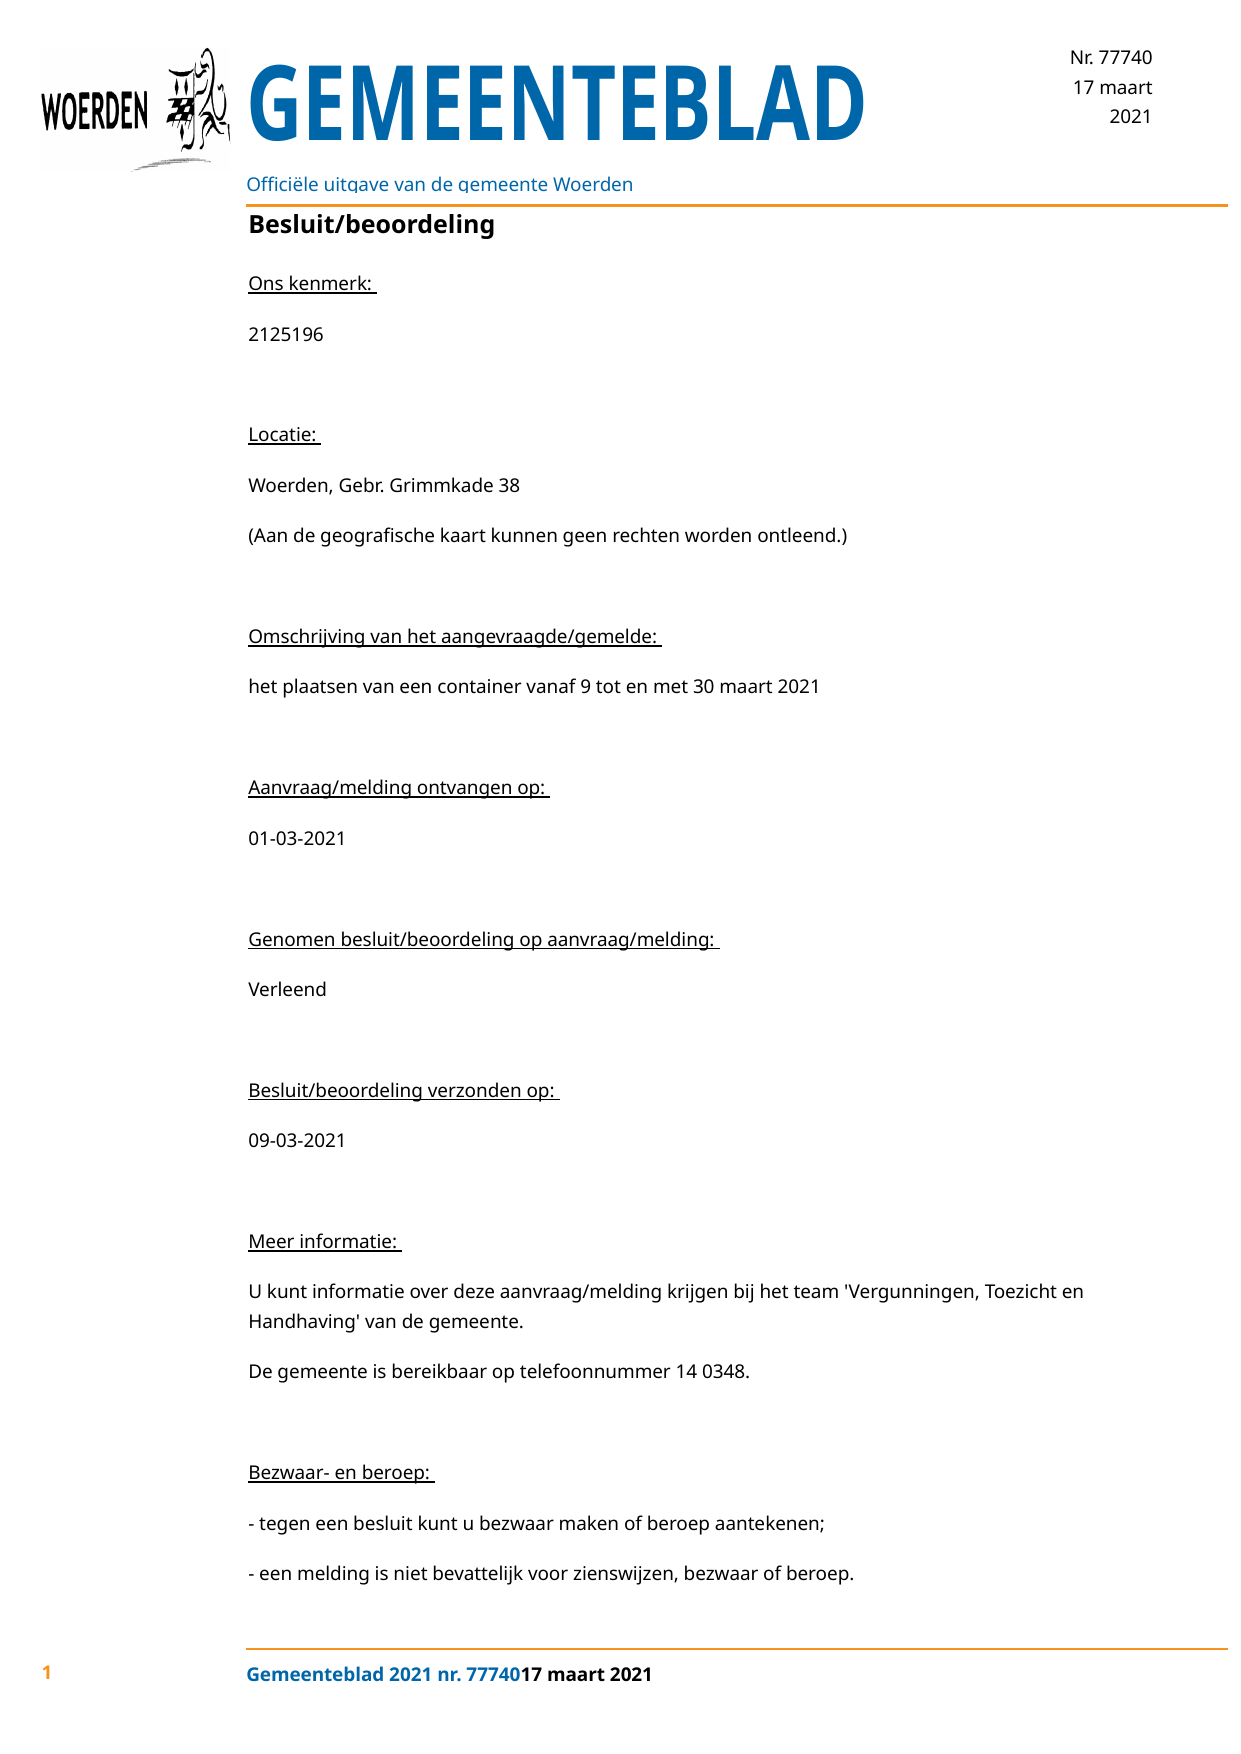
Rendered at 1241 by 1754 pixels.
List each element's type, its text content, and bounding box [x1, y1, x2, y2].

text Woerden, Gebr. Grimmkade 38 [248, 472, 1152, 498]
text Ons kenmerk: [248, 270, 1152, 296]
text Aanvraag/melding ontvangen op: [248, 774, 1152, 800]
text Omschrijving van het aangevraagde/gemelde: [248, 623, 1152, 649]
picture [41, 47, 231, 172]
text het plaatsen van een container vanaf 9 tot en met 30 maart 2021 [248, 674, 1152, 699]
text - tegen een besluit kunt u bezwaar maken of beroep aantekenen; [248, 1510, 1152, 1536]
text 09-03-2021 [248, 1127, 1152, 1153]
text Besluit/beoordeling [248, 207, 1152, 241]
text (Aan de geografische kaart kunnen geen rechten worden ontleend.) [248, 522, 1152, 548]
text Genomen besluit/beoordeling op aanvraag/melding: [248, 926, 1152, 951]
text Locatie: [248, 422, 1152, 447]
text U kunt informatie over deze aanvraag/melding krijgen bij het team 'Vergunningen, Toezicht en Handhaving' van de gemeente. [248, 1279, 1152, 1334]
text De gemeente is bereikbaar op telefoonnummer 14 0348. [248, 1359, 1152, 1384]
text 2125196 [248, 321, 1152, 346]
text - een melding is niet bevattelijk voor zienswijzen, bezwaar of beroep. [248, 1560, 1152, 1586]
text Meer informatie: [248, 1228, 1152, 1254]
text 01-03-2021 [248, 825, 1152, 851]
text Besluit/beoordeling verzonden op: [248, 1077, 1152, 1103]
text Bezwaar- en beroep: [248, 1459, 1152, 1485]
text Verleend [248, 976, 1152, 1002]
